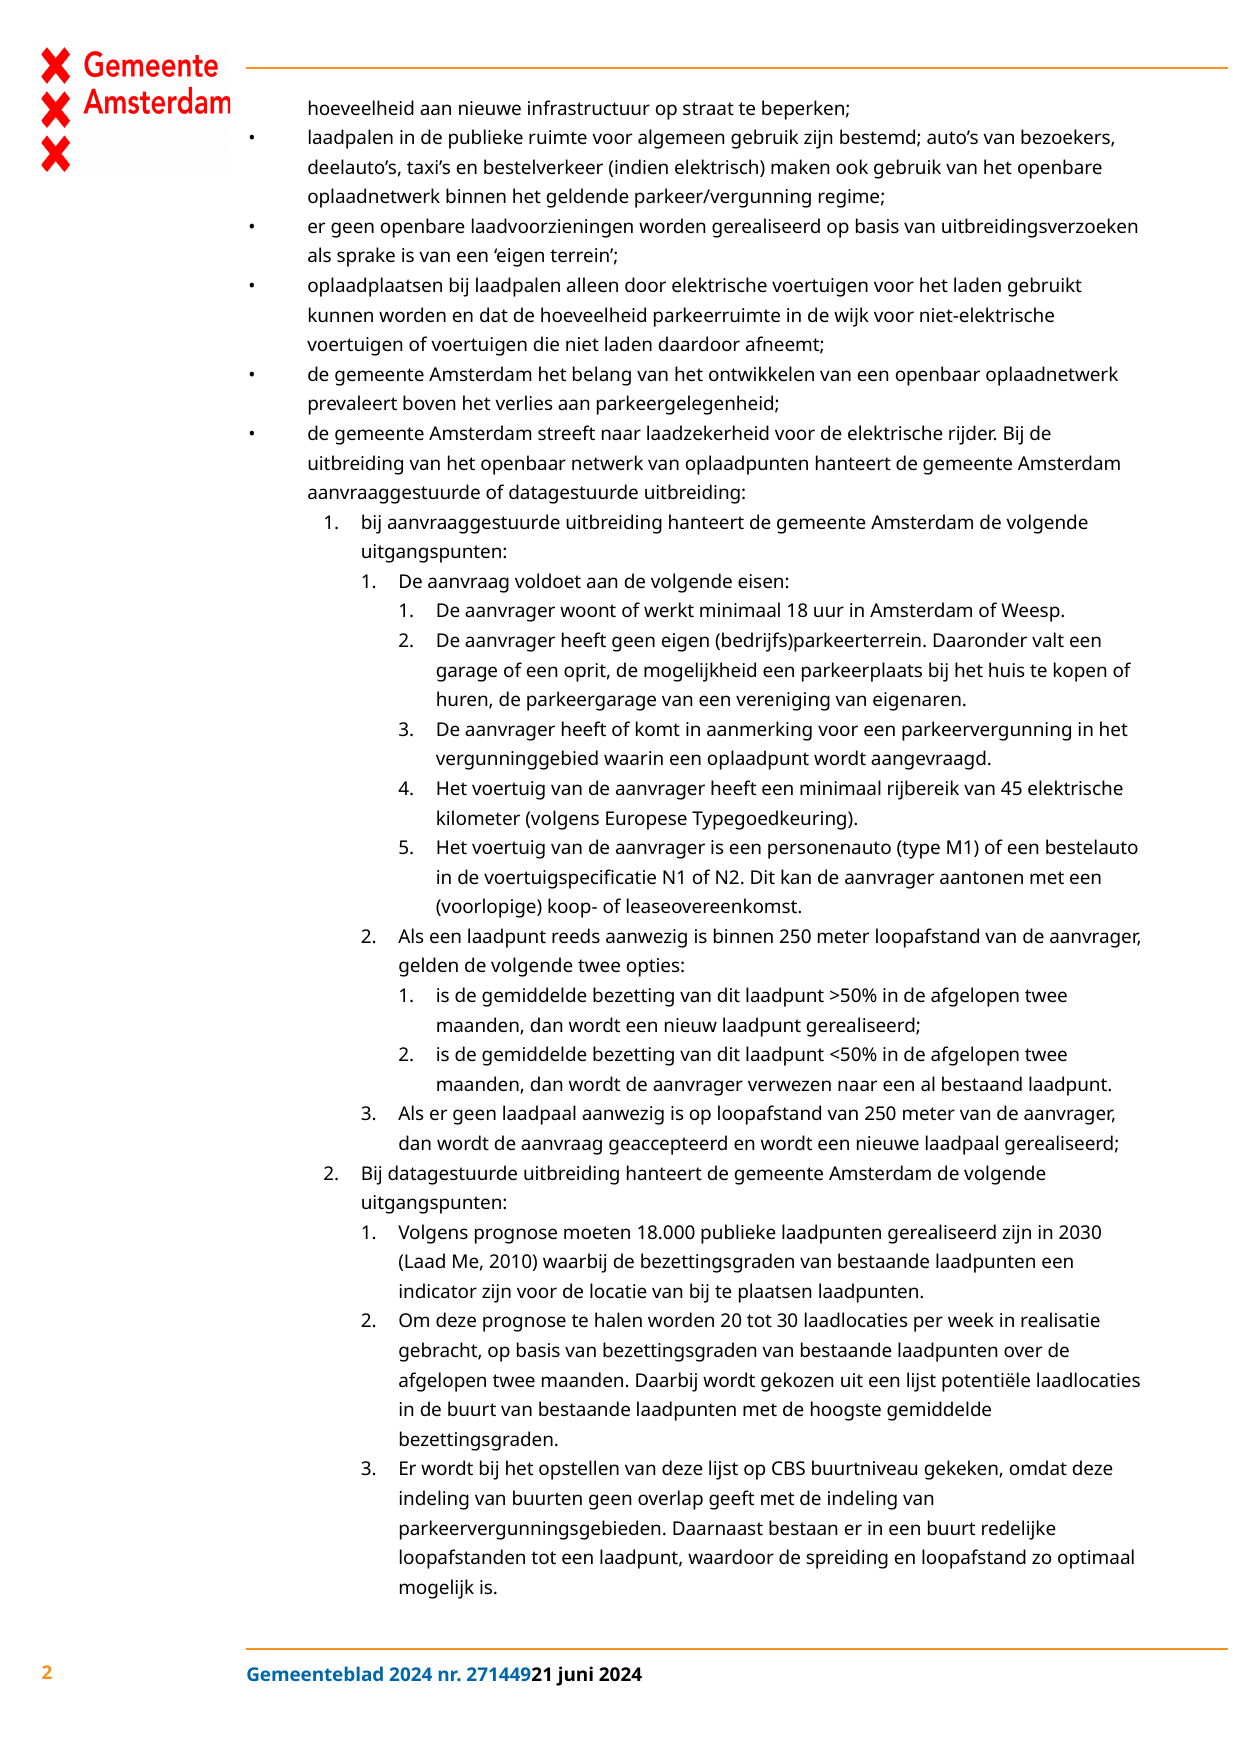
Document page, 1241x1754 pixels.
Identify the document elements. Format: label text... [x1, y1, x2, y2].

list Volgens prognose moeten 18.000 publieke laadpunten gerealiseerd zijn in 2030 (Laad Me, 2010) waarbij de bezettingsgraden van bestaande laadpunten een indicator zijn voor de locatie van bij te plaatsen laadpunten. [361, 1219, 1152, 1304]
picture [41, 47, 231, 172]
list Het voertuig van de aanvrager heeft een minimaal rijbereik van 45 elektrische kilometer (volgens Europese Typegoedkeuring). [398, 775, 1152, 831]
list er geen openbare laadvoorzieningen worden gerealiseerd op basis van uitbreidingsverzoeken als sprake is van een ‘eigen terrein’; [248, 213, 1152, 268]
list De aanvraag voldoet aan de volgende eisen: [361, 568, 1152, 594]
list is de gemiddelde bezetting van dit laadpunt <50% in de afgelopen twee maanden, dan wordt de aanvrager verwezen naar een al bestaand laadpunt. [398, 1041, 1152, 1097]
list laadpalen in de publieke ruimte voor algemeen gebruik zijn bestemd; auto’s van bezoekers, deelauto’s, taxi’s en bestelverkeer (indien elektrisch) maken ook gebruik van het openbare oplaadnetwerk binnen het geldende parkeer/vergunning regime; [248, 124, 1152, 209]
list Als er geen laadpaal aanwezig is op loopafstand van 250 meter van de aanvrager, dan wordt de aanvraag geaccepteerd en wordt een nieuwe laadpaal gerealiseerd; [361, 1101, 1152, 1156]
list Er wordt bij het opstellen van deze lijst op CBS buurtniveau gekeken, omdat deze indeling van buurten geen overlap geeft met de indeling van parkeervergunningsgebieden. Daarnaast bestaan er in een buurt redelijke loopafstanden tot een laadpunt, waardoor de spreiding en loopafstand zo optimaal mogelijk is. [361, 1456, 1152, 1600]
list De aanvrager heeft of komt in aanmerking voor een parkeervergunning in het vergunninggebied waarin een oplaadpunt wordt aangevraagd. [398, 716, 1152, 771]
list hoeveelheid aan nieuwe infrastructuur op straat te beperken; [248, 95, 1152, 121]
list Om deze prognose te halen worden 20 tot 30 laadlocaties per week in realisatie gebracht, op basis van bezettingsgraden van bestaande laadpunten over de afgelopen twee maanden. Daarbij wordt gekozen uit een lijst potentiële laadlocaties in de buurt van bestaande laadpunten met de hoogste gemiddelde bezettingsgraden. [361, 1308, 1152, 1452]
list de gemeente Amsterdam streeft naar laadzekerheid voor de elektrische rijder. Bij de uitbreiding van het openbaar netwerk van oplaadpunten hanteert de gemeente Amsterdam aanvraaggestuurde of datagestuurde uitbreiding: [248, 420, 1152, 505]
list Het voertuig van de aanvrager is een personenauto (type M1) of een bestelauto in de voertuigspecificatie N1 of N2. Dit kan de aanvrager aantonen met een (voorlopige) koop- of leaseovereenkomst. [398, 834, 1152, 919]
list De aanvrager heeft geen eigen (bedrijfs)parkeerterrein. Daaronder valt een garage of een oprit, de mogelijkheid een parkeerplaats bij het huis te kopen of huren, de parkeergarage van een vereniging van eigenaren. [398, 627, 1152, 712]
list de gemeente Amsterdam het belang van het ontwikkelen van een openbaar oplaadnetwerk prevaleert boven het verlies aan parkeergelegenheid; [248, 361, 1152, 416]
list Bij datagestuurde uitbreiding hanteert de gemeente Amsterdam de volgende uitgangspunten: [323, 1160, 1152, 1215]
list De aanvrager woont of werkt minimaal 18 uur in Amsterdam of Weesp. [398, 598, 1152, 623]
list Als een laadpunt reeds aanwezig is binnen 250 meter loopafstand van de aanvrager, gelden de volgende twee opties: [361, 923, 1152, 978]
list oplaadplaatsen bij laadpalen alleen door elektrische voertuigen voor het laden gebruikt kunnen worden en dat de hoeveelheid parkeerruimte in de wijk voor niet-elektrische voertuigen of voertuigen die niet laden daardoor afneemt; [248, 272, 1152, 357]
list bij aanvraaggestuurde uitbreiding hanteert de gemeente Amsterdam de volgende uitgangspunten: [323, 509, 1152, 564]
list is de gemiddelde bezetting van dit laadpunt >50% in de afgelopen twee maanden, dan wordt een nieuw laadpunt gerealiseerd; [398, 982, 1152, 1038]
